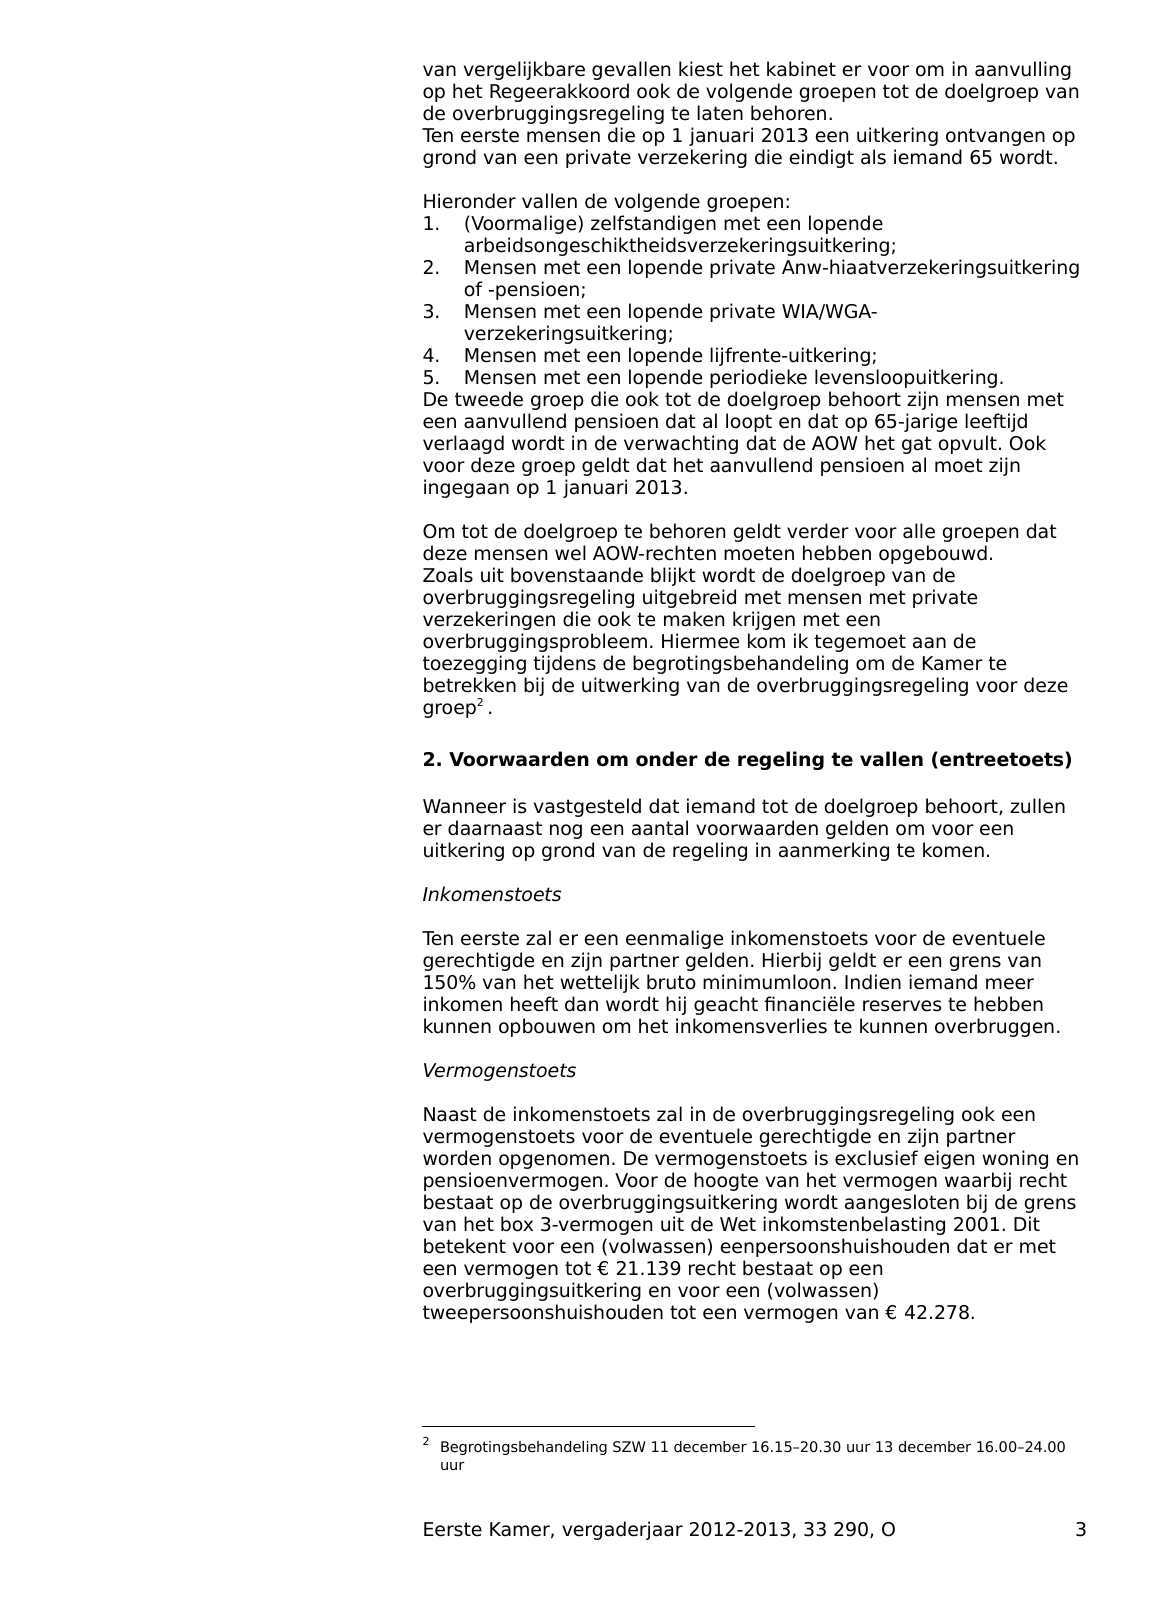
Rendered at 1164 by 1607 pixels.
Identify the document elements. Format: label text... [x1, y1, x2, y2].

text Hieronder vallen de volgende groepen: [422, 191, 1087, 213]
text Naast de inkomenstoets zal in de overbruggingsregeling ook een vermogenstoets voor de eventuele gerechtigde en zijn partner worden opgenomen. De vermogenstoets is exclusief eigen woning en pensioenvermogen. Voor de hoogte van het vermogen waarbij recht bestaat op de overbruggingsuitkering wordt aangesloten bij de grens van het box 3-vermogen uit de Wet inkomstenbelasting 2001. Dit betekent voor een (volwassen) eenpersoonshuishouden dat er met een vermogen tot € 21.139 recht bestaat op een overbruggingsuitkering en voor een (volwassen) tweepersoonshuishouden tot een vermogen van € 42.278. [422, 1104, 1087, 1324]
text Ten eerste zal er een eenmalige inkomenstoets voor de eventuele gerechtigde en zijn partner gelden. Hierbij geldt er een grens van 150% van het wettelijk bruto minimumloon. Indien iemand meer inkomen heeft dan wordt hij geacht financiële reserves te hebben kunnen opbouwen om het inkomensverlies te kunnen overbruggen. [422, 928, 1087, 1038]
text Zoals uit bovenstaande blijkt wordt de doelgroep van de overbruggingsregeling uitgebreid met mensen met private verzekeringen die ook te maken krijgen met een overbruggingsprobleem. Hiermee kom ik tegemoet aan de toezegging tijdens de begrotingsbehandeling om de Kamer te betrekken bij de uitwerking van de overbruggingsregeling voor deze groep. [422, 565, 1087, 719]
text Ten eerste mensen die op 1 januari 2013 een uitkering ontvangen op grond van een private verzekering die eindigt als iemand 65 wordt. [422, 125, 1087, 169]
text 4. Mensen met een lopende lijfrente-uitkering; [422, 345, 1087, 367]
text 1. (Voormalige) zelfstandigen met een lopende arbeidsongeschiktheidsverzekeringsuitkering; [422, 213, 1087, 257]
text 5. Mensen met een lopende periodieke levensloopuitkering. [422, 367, 1087, 389]
text Om tot de doelgroep te behoren geldt verder voor alle groepen dat deze mensen wel AOW-rechten moeten hebben opgebouwd. [422, 521, 1087, 565]
subtitle Inkomenstoets [422, 884, 1087, 906]
text Wanneer is vastgesteld dat iemand tot de doelgroep behoort, zullen er daarnaast nog een aantal voorwaarden gelden om voor een uitkering op grond van de regeling in aanmerking te komen. [422, 796, 1087, 862]
subtitle Vermogenstoets [422, 1060, 1087, 1082]
text Begrotingsbehandeling SZW 11 december 16.15–20.30 uur 13 december 16.00–24.00 uur [422, 1435, 1087, 1474]
text De tweede groep die ook tot de doelgroep behoort zijn mensen met een aanvullend pensioen dat al loopt en dat op 65-jarige leeftijd verlaagd wordt in de verwachting dat de AOW het gat opvult. Ook voor deze groep geldt dat het aanvullend pensioen al moet zijn ingegaan op 1 januari 2013. [422, 389, 1087, 499]
text 3. Mensen met een lopende private WIA/WGA-verzekeringsuitkering; [422, 301, 1087, 345]
subtitle 2. Voorwaarden om onder de regeling te vallen (entreetoets) [422, 749, 1087, 771]
text 2. Mensen met een lopende private Anw-hiaatverzekeringsuitkering of -pensioen; [422, 257, 1087, 301]
text van vergelijkbare gevallen kiest het kabinet er voor om in aanvulling op het Regeerakkoord ook de volgende groepen tot de doelgroep van de overbruggingsregeling te laten behoren. [422, 59, 1087, 125]
